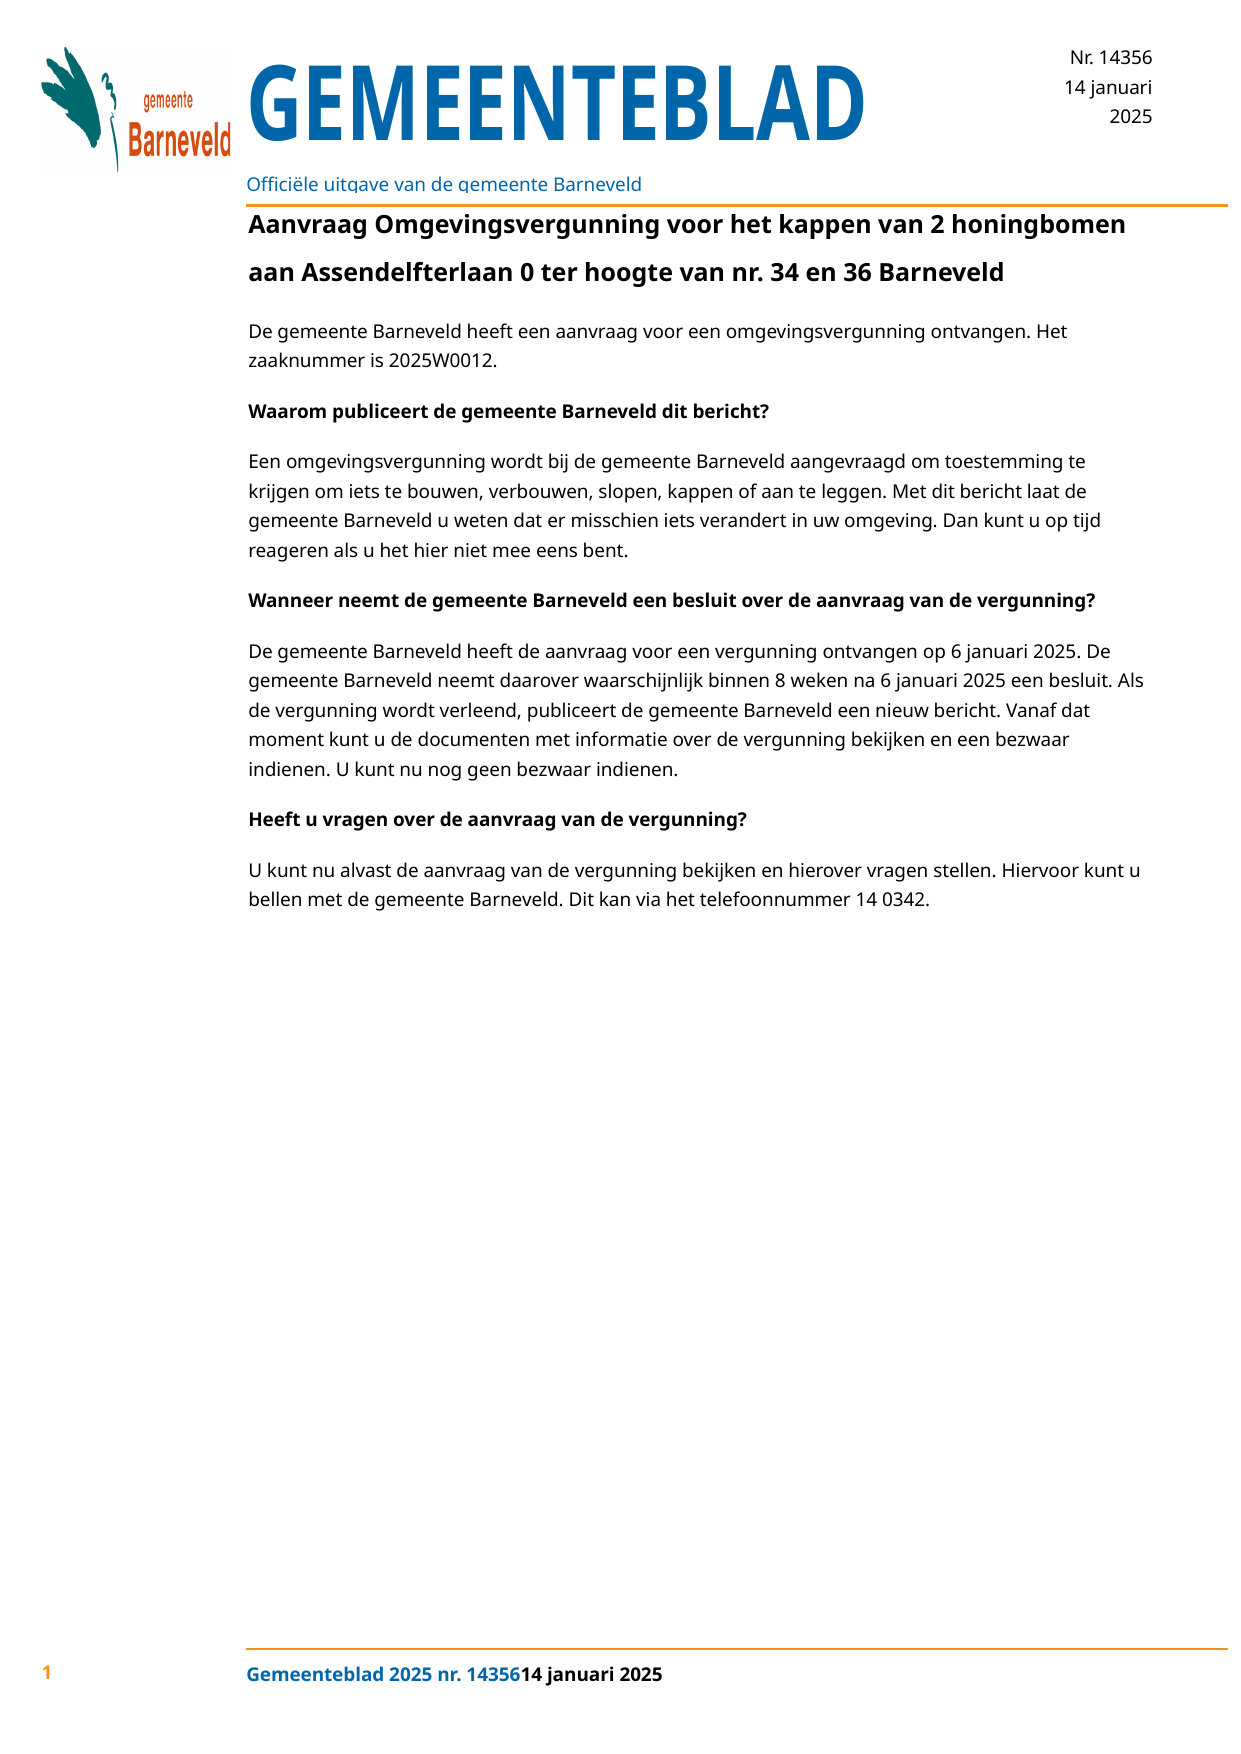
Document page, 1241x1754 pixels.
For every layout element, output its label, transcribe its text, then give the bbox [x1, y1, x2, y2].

text Een omgevingsvergunning wordt bij de gemeente Barneveld aangevraagd om toestemming te krijgen om iets te bouwen, verbouwen, slopen, kappen of aan te leggen. Met dit bericht laat de gemeente Barneveld u weten dat er misschien iets verandert in uw omgeving. Dan kunt u op tijd reageren als u het hier niet mee eens bent. [248, 448, 1152, 563]
picture [41, 47, 231, 172]
text Aanvraag Omgevingsvergunning voor het kappen van 2 honingbomen aan Assendelfterlaan 0 ter hoogte van nr. 34 en 36 Barneveld [248, 207, 1152, 288]
text Waarom publiceert de gemeente Barneveld dit bericht? [248, 398, 1152, 424]
text U kunt nu alvast de aanvraag van de vergunning bekijken en hierover vragen stellen. Hiervoor kunt u bellen met de gemeente Barneveld. Dit kan via het telefoonnummer 14 0342. [248, 857, 1152, 912]
text De gemeente Barneveld heeft de aanvraag voor een vergunning ontvangen op 6 januari 2025. De gemeente Barneveld neemt daarover waarschijnlijk binnen 8 weken na 6 januari 2025 een besluit. Als de vergunning wordt verleend, publiceert de gemeente Barneveld een nieuw bericht. Vanaf dat moment kunt u de documenten met informatie over de vergunning bekijken en een bezwaar indienen. U kunt nu nog geen bezwaar indienen. [248, 638, 1152, 782]
text Heeft u vragen over de aanvraag van de vergunning? [248, 807, 1152, 832]
text De gemeente Barneveld heeft een aanvraag voor een omgevingsvergunning ontvangen. Het zaaknummer is 2025W0012. [248, 318, 1152, 373]
text Wanneer neemt de gemeente Barneveld een besluit over de aanvraag van de vergunning? [248, 587, 1152, 613]
